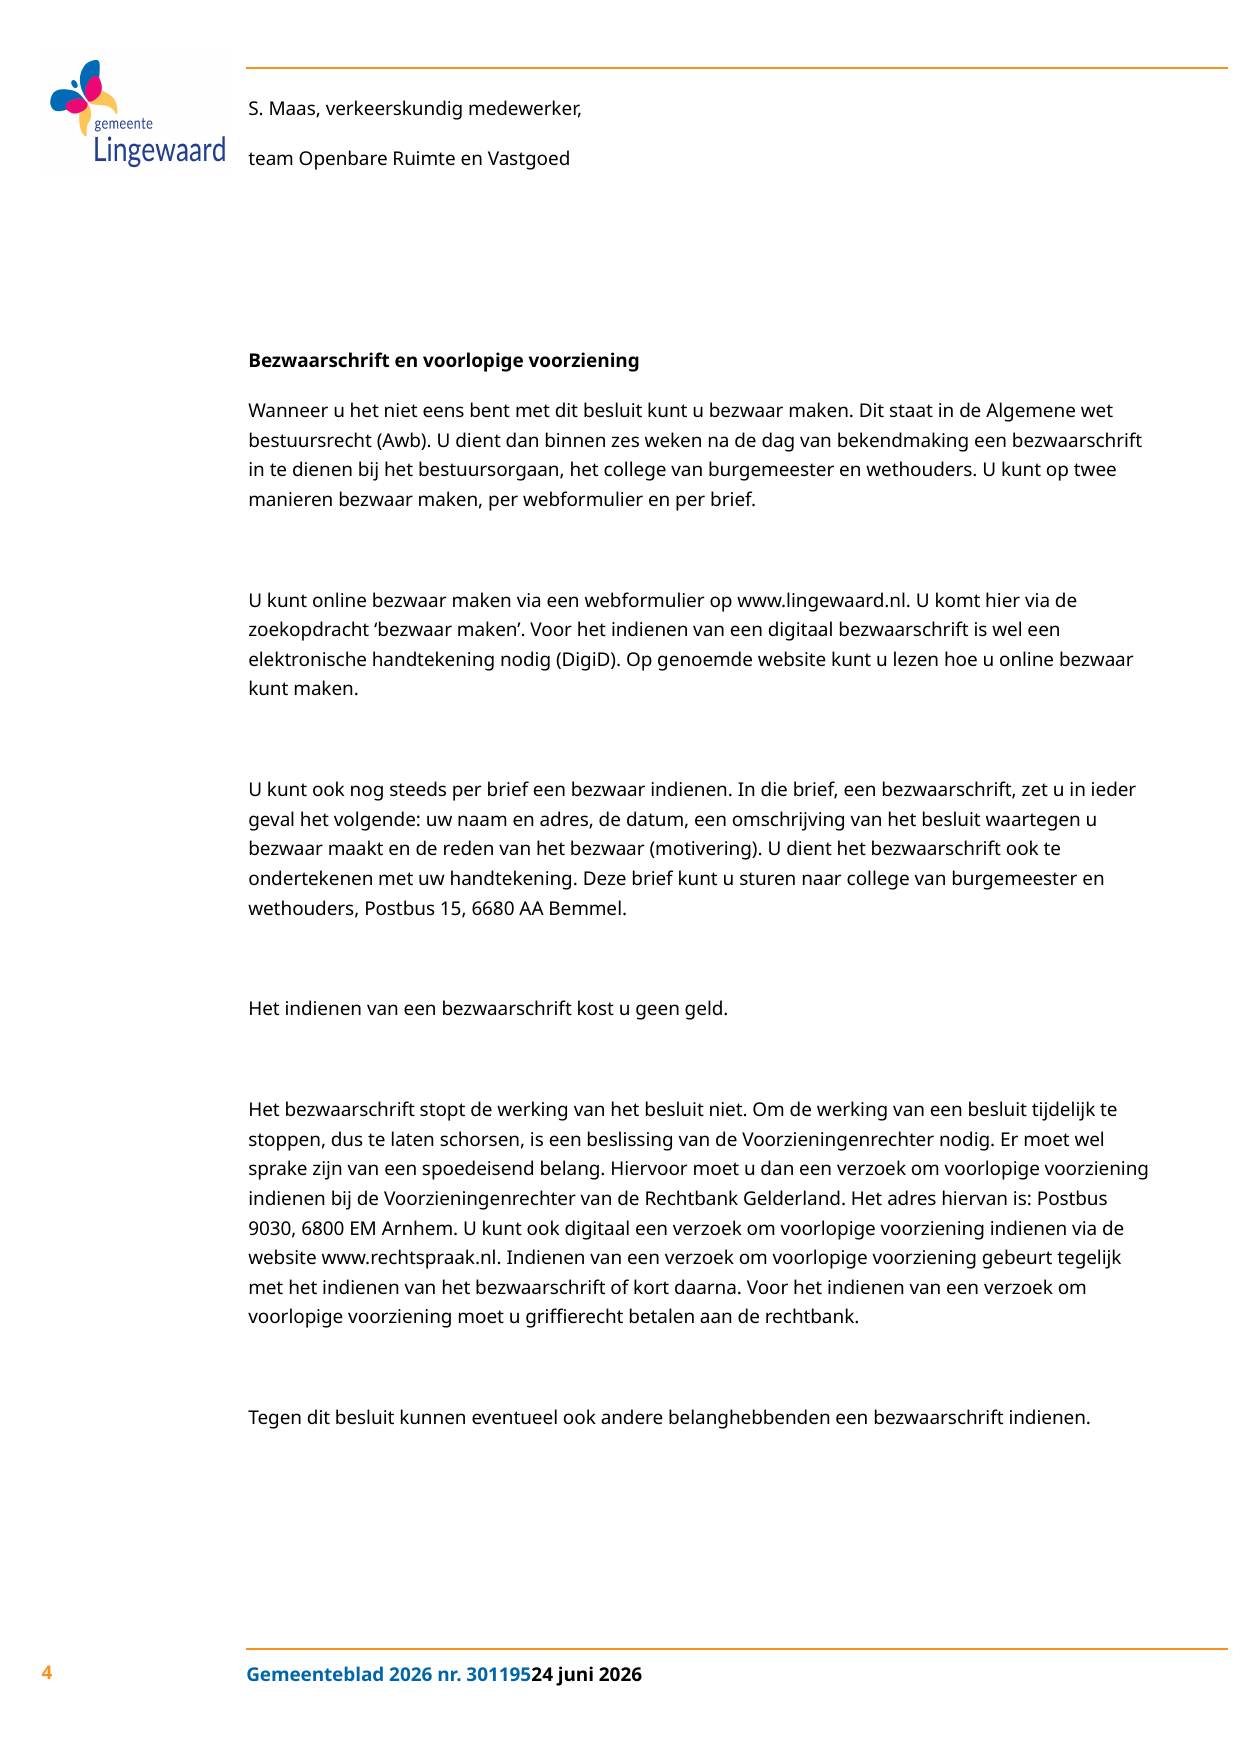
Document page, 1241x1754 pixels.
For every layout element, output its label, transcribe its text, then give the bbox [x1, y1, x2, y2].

picture [41, 47, 231, 172]
text S. Maas, verkeerskundig medewerker, [248, 95, 1152, 121]
text U kunt online bezwaar maken via een webformulier op www.lingewaard.nl. U komt hier via de zoekopdracht ‘bezwaar maken’. Voor het indienen van een digitaal bezwaarschrift is wel een elektronische handtekening nodig (DigiD). Op genoemde website kunt u lezen hoe u online bezwaar kunt maken. [248, 587, 1152, 701]
text Het indienen van een bezwaarschrift kost u geen geld. [248, 996, 1152, 1021]
text Het bezwaarschrift stopt de werking van het besluit niet. Om de werking van een besluit tijdelijk te stoppen, dus te laten schorsen, is een beslissing van de Voorzieningenrechter nodig. Er moet wel sprake zijn van een spoedeisend belang. Hiervoor moet u dan een verzoek om voorlopige voorziening indienen bij de Voorzieningenrechter van de Rechtbank Gelderland. Het adres hiervan is: Postbus 9030, 6800 EM Arnhem. U kunt ook digitaal een verzoek om voorlopige voorziening indienen via de website www.rechtspraak.nl. Indienen van een verzoek om voorlopige voorziening gebeurt tegelijk met het indienen van het bezwaarschrift of kort daarna. Voor het indienen van een verzoek om voorlopige voorziening moet u griffierecht betalen aan de rechtbank. [248, 1096, 1152, 1329]
text Tegen dit besluit kunnen eventueel ook andere belanghebbenden een bezwaarschrift indienen. [248, 1404, 1152, 1430]
text U kunt ook nog steeds per brief een bezwaar indienen. In die brief, een bezwaarschrift, zet u in ieder geval het volgende: uw naam en adres, de datum, een omschrijving van het besluit waartegen u bezwaar maakt en de reden van het bezwaar (motivering). U dient het bezwaarschrift ook te ondertekenen met uw handtekening. Deze brief kunt u sturen naar college van burgemeester en wethouders, Postbus 15, 6680 AA Bemmel. [248, 776, 1152, 921]
text Bezwaarschrift en voorlopige voorziening [248, 347, 1152, 373]
text team Openbare Ruimte en Vastgoed [248, 145, 1152, 171]
text Wanneer u het niet eens bent met dit besluit kunt u bezwaar maken. Dit staat in de Algemene wet bestuursrecht (Awb). U dient dan binnen zes weken na de dag van bekendmaking een bezwaarschrift in te dienen bij het bestuursorgaan, het college van burgemeester en wethouders. U kunt op twee manieren bezwaar maken, per webformulier en per brief. [248, 397, 1152, 512]
